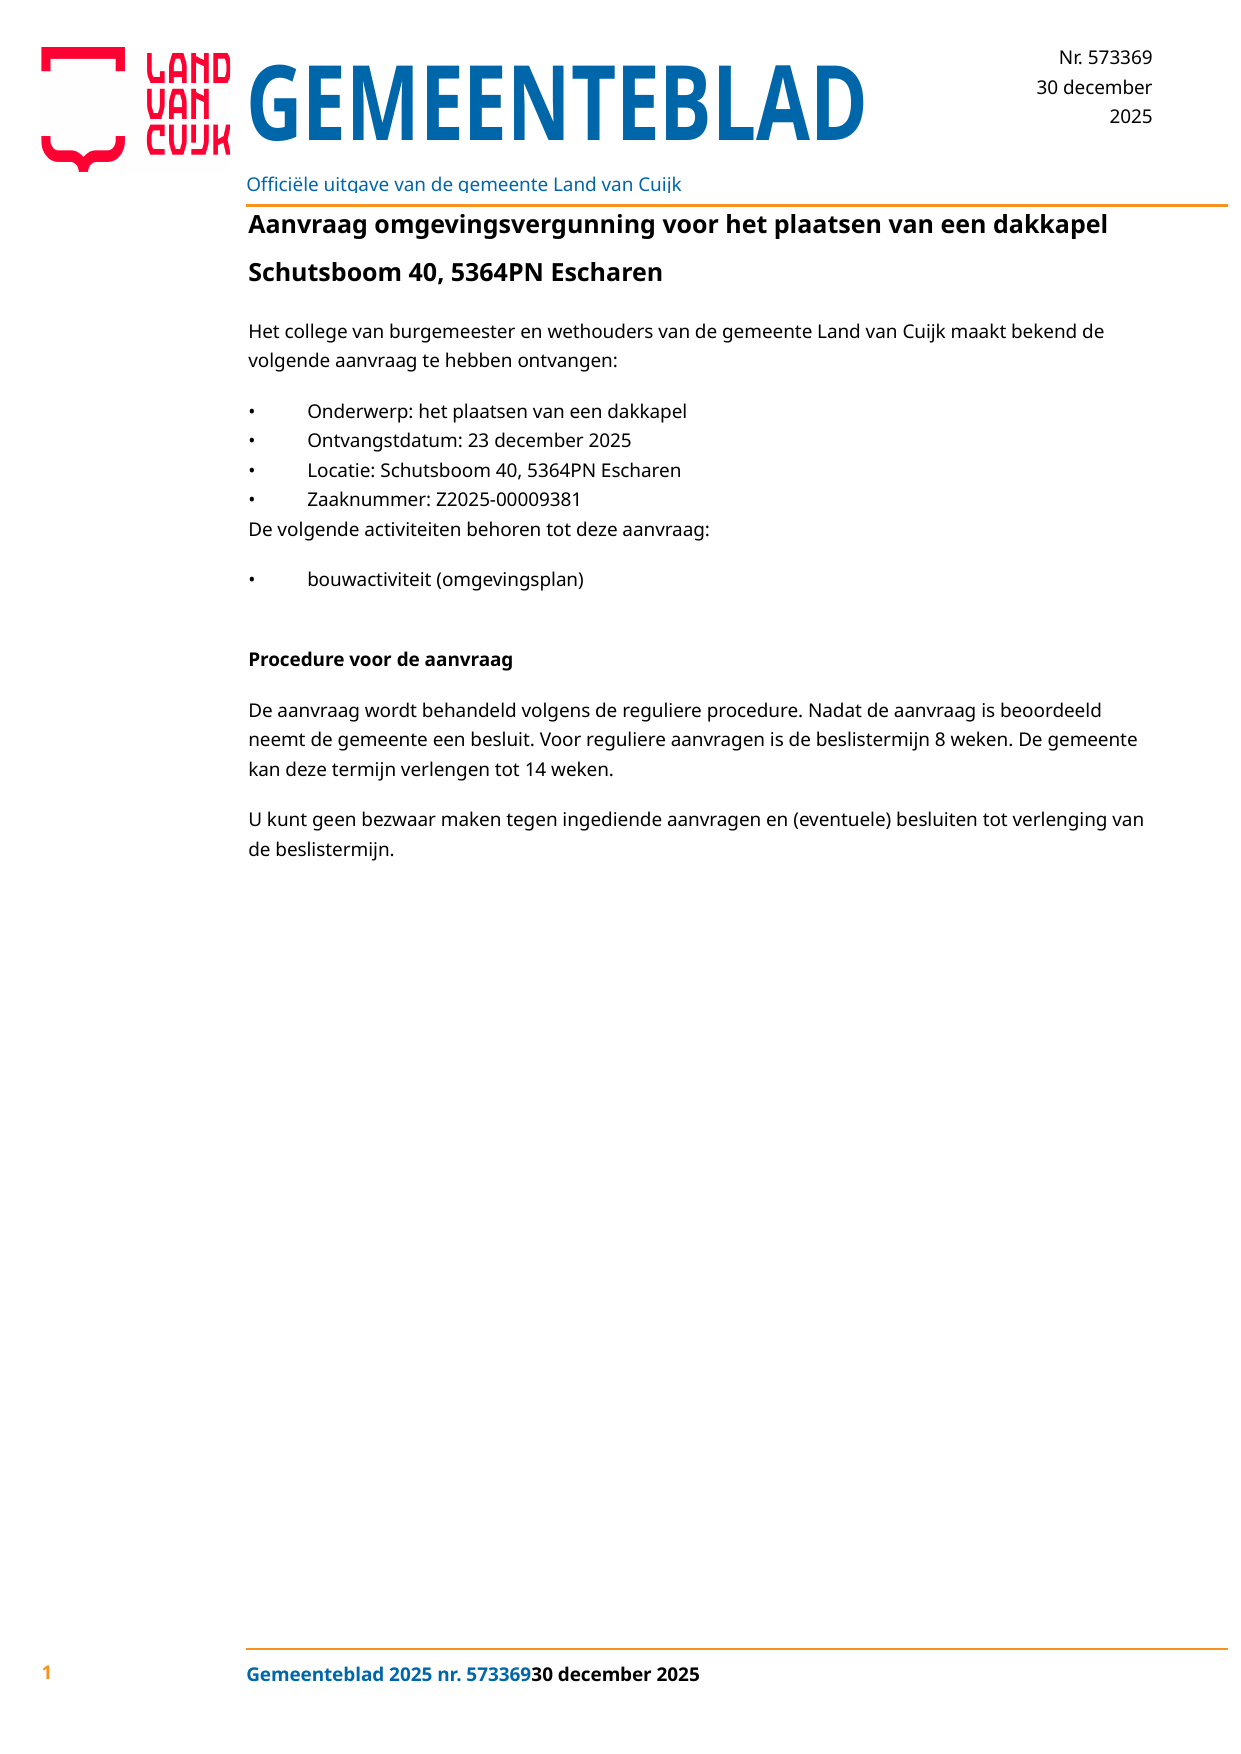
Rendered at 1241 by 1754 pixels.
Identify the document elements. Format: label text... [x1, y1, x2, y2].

list Locatie: Schutsboom 40, 5364PN Escharen [248, 457, 1152, 483]
list Zaaknummer: Z2025-00009381 [248, 487, 1152, 512]
text De aanvraag wordt behandeld volgens de reguliere procedure. Nadat de aanvraag is beoordeeld neemt de gemeente een besluit. Voor reguliere aanvragen is de beslistermijn 8 weken. De gemeente kan deze termijn verlengen tot 14 weken. [248, 697, 1152, 782]
text De volgende activiteiten behoren tot deze aanvraag: [248, 516, 1152, 542]
text Aanvraag omgevingsvergunning voor het plaatsen van een dakkapel Schutsboom 40, 5364PN Escharen [248, 207, 1152, 288]
list Ontvangstdatum: 23 december 2025 [248, 427, 1152, 453]
text U kunt geen bezwaar maken tegen ingediende aanvragen en (eventuele) besluiten tot verlenging van de beslistermijn. [248, 807, 1152, 862]
text Het college van burgemeester en wethouders van de gemeente Land van Cuijk maakt bekend de volgende aanvraag te hebben ontvangen: [248, 318, 1152, 373]
list Onderwerp: het plaatsen van een dakkapel [248, 398, 1152, 424]
picture [41, 47, 231, 172]
text Procedure voor de aanvraag [248, 647, 1152, 672]
list bouwactiviteit (omgevingsplan) [248, 567, 1152, 592]
